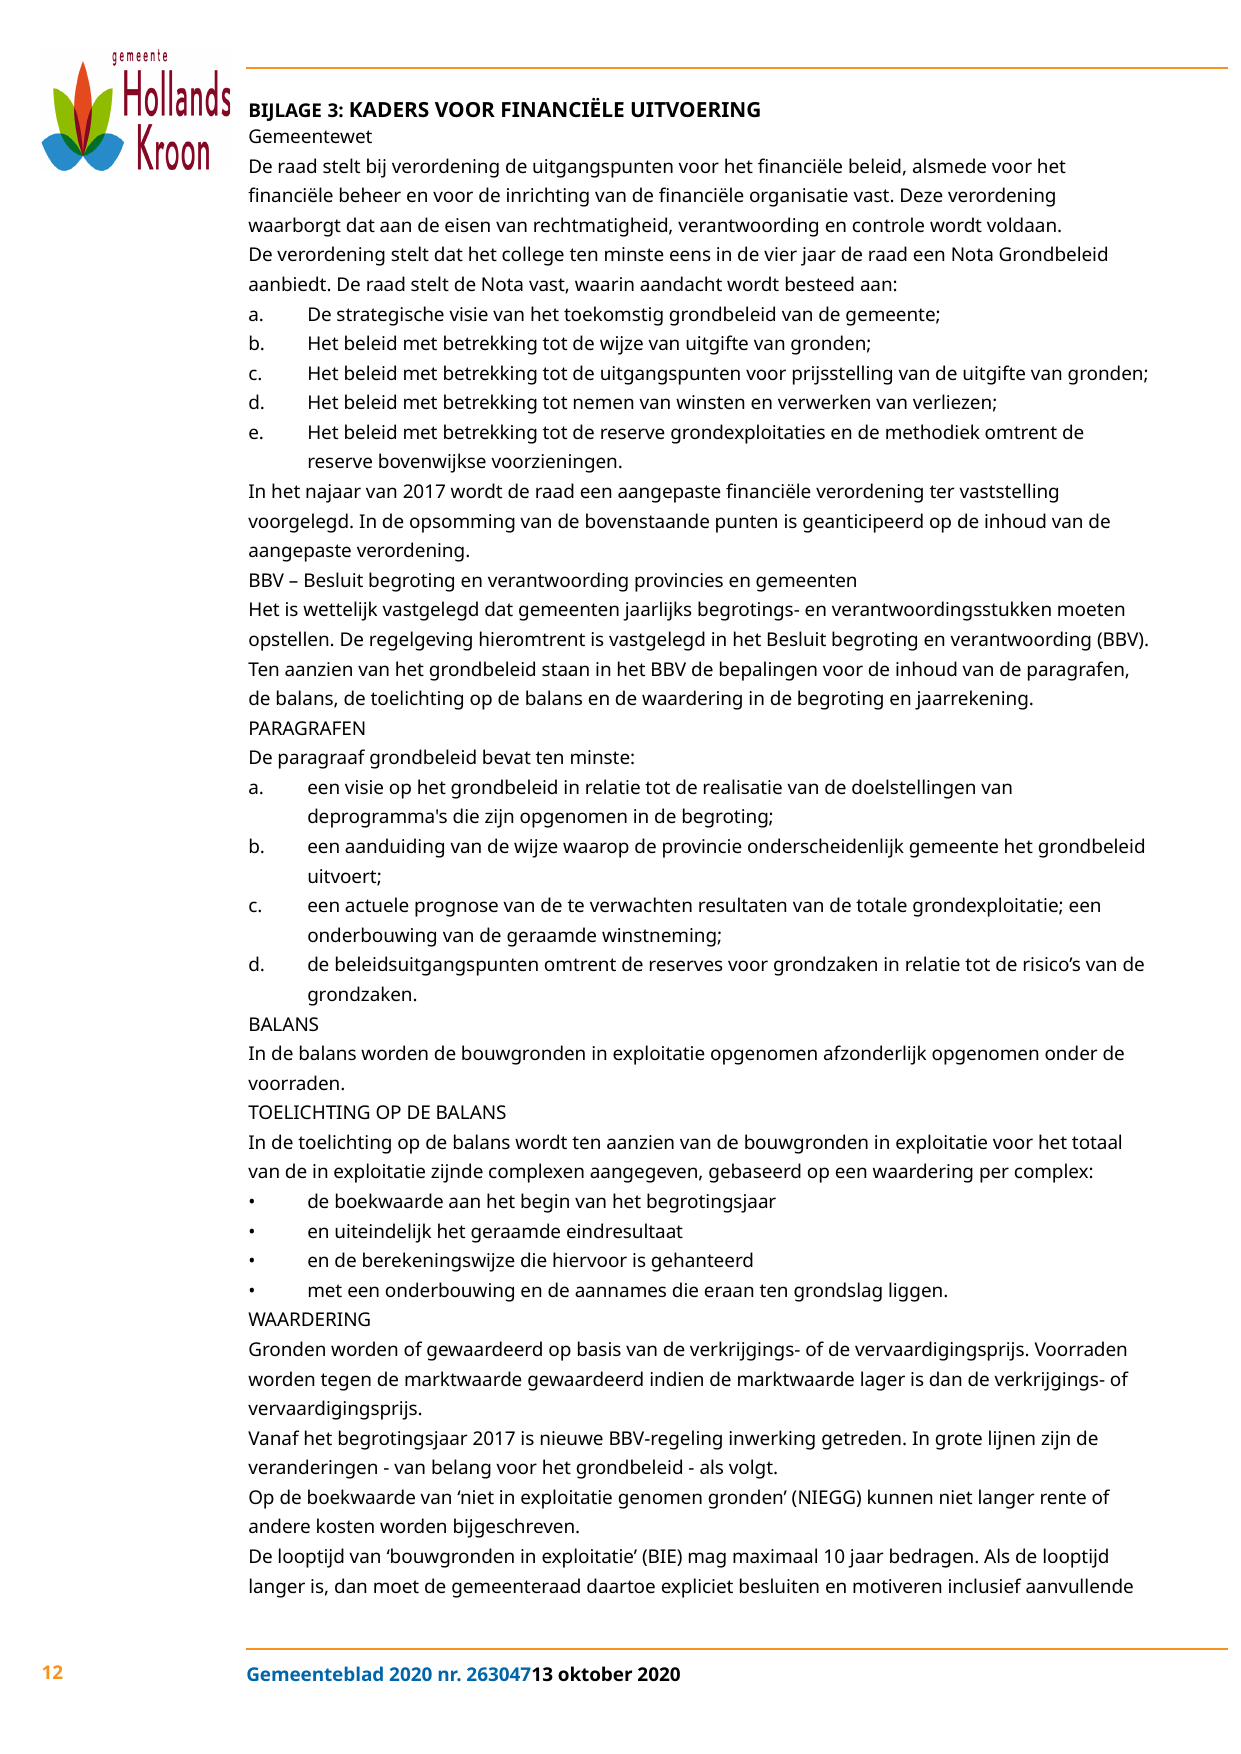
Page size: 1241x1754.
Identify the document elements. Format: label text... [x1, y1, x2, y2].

text BALANS [248, 1011, 1152, 1037]
text PARAGRAFEN [248, 715, 1152, 741]
text Gronden worden of gewaardeerd op basis van de verkrijgings- of de vervaardigingsprijs. Voorraden worden tegen de marktwaarde gewaardeerd indien de marktwaarde lager is dan de verkrijgings- of vervaardigingsprijs. [248, 1336, 1152, 1421]
list en de berekeningswijze die hiervoor is gehanteerd [248, 1247, 1152, 1273]
text Vanaf het begrotingsjaar 2017 is nieuwe BBV-regeling inwerking getreden. In grote lijnen zijn de veranderingen - van belang voor het grondbeleid - als volgt. [248, 1425, 1152, 1480]
picture [41, 47, 231, 172]
text Gemeentewet [248, 123, 1152, 149]
list De strategische visie van het toekomstig grondbeleid van de gemeente; [248, 301, 1152, 327]
text WAARDERING [248, 1307, 1152, 1332]
text Ten aanzien van het grondbeleid staan in het BBV de bepalingen voor de inhoud van de paragrafen, de balans, de toelichting op de balans en de waardering in de begroting en jaarrekening. [248, 656, 1152, 711]
list Het beleid met betrekking tot de uitgangspunten voor prijsstelling van de uitgifte van gronden; [248, 360, 1152, 386]
list Het beleid met betrekking tot de wijze van uitgifte van gronden; [248, 330, 1152, 356]
text De paragraaf grondbeleid bevat ten minste: [248, 744, 1152, 770]
list de boekwaarde aan het begin van het begrotingsjaar [248, 1188, 1152, 1214]
text BBV – Besluit begroting en verantwoording provincies en gemeenten [248, 567, 1152, 593]
list met een onderbouwing en de aannames die eraan ten grondslag liggen. [248, 1277, 1152, 1303]
list Het beleid met betrekking tot nemen van winsten en verwerken van verliezen; [248, 389, 1152, 415]
list een visie op het grondbeleid in relatie tot de realisatie van de doelstellingen van deprogramma's die zijn opgenomen in de begroting; [248, 774, 1152, 829]
list een aanduiding van de wijze waarop de provincie onderscheidenlijk gemeente het grondbeleid uitvoert; [248, 833, 1152, 889]
text In de balans worden de bouwgronden in exploitatie opgenomen afzonderlijk opgenomen onder de voorraden. [248, 1040, 1152, 1096]
text De verordening stelt dat het college ten minste eens in de vier jaar de raad een Nota Grondbeleid aanbiedt. De raad stelt de Nota vast, waarin aandacht wordt besteed aan: [248, 242, 1152, 297]
list Het beleid met betrekking tot de reserve grondexploitaties en de methodiek omtrent de reserve bovenwijkse voorzieningen. [248, 419, 1152, 474]
text In het najaar van 2017 wordt de raad een aangepaste financiële verordening ter vaststelling voorgelegd. In de opsomming van de bovenstaande punten is geanticipeerd op de inhoud van de aangepaste verordening. [248, 478, 1152, 563]
list de beleidsuitgangspunten omtrent de reserves voor grondzaken in relatie tot de risico’s van de grondzaken. [248, 952, 1152, 1007]
list een actuele prognose van de te verwachten resultaten van de totale grondexploitatie; een onderbouwing van de geraamde winstneming; [248, 892, 1152, 948]
text De raad stelt bij verordening de uitgangspunten voor het financiële beleid, alsmede voor het financiële beheer en voor de inrichting van de financiële organisatie vast. Deze verordening waarborgt dat aan de eisen van rechtmatigheid, verantwoording en controle wordt voldaan. [248, 153, 1152, 238]
list en uiteindelijk het geraamde eindresultaat [248, 1218, 1152, 1244]
text In de toelichting op de balans wordt ten aanzien van de bouwgronden in exploitatie voor het totaal van de in exploitatie zijnde complexen aangegeven, gebaseerd op een waardering per complex: [248, 1129, 1152, 1184]
text Op de boekwaarde van ‘niet in exploitatie genomen gronden’ (NIEGG) kunnen niet langer rente of andere kosten worden bijgeschreven. [248, 1484, 1152, 1539]
text Het is wettelijk vastgelegd dat gemeenten jaarlijks begrotings- en verantwoordingsstukken moeten opstellen. De regelgeving hieromtrent is vastgelegd in het Besluit begroting en verantwoording (BBV). [248, 597, 1152, 652]
text BIJLAGE 3: KADERS VOOR FINANCIËLE UITVOERING [248, 95, 1152, 123]
text TOELICHTING OP DE BALANS [248, 1099, 1152, 1125]
text De looptijd van ‘bouwgronden in exploitatie’ (BIE) mag maximaal 10 jaar bedragen. Als de looptijd langer is, dan moet de gemeenteraad daartoe expliciet besluiten en motiveren inclusief aanvullende [248, 1543, 1152, 1599]
